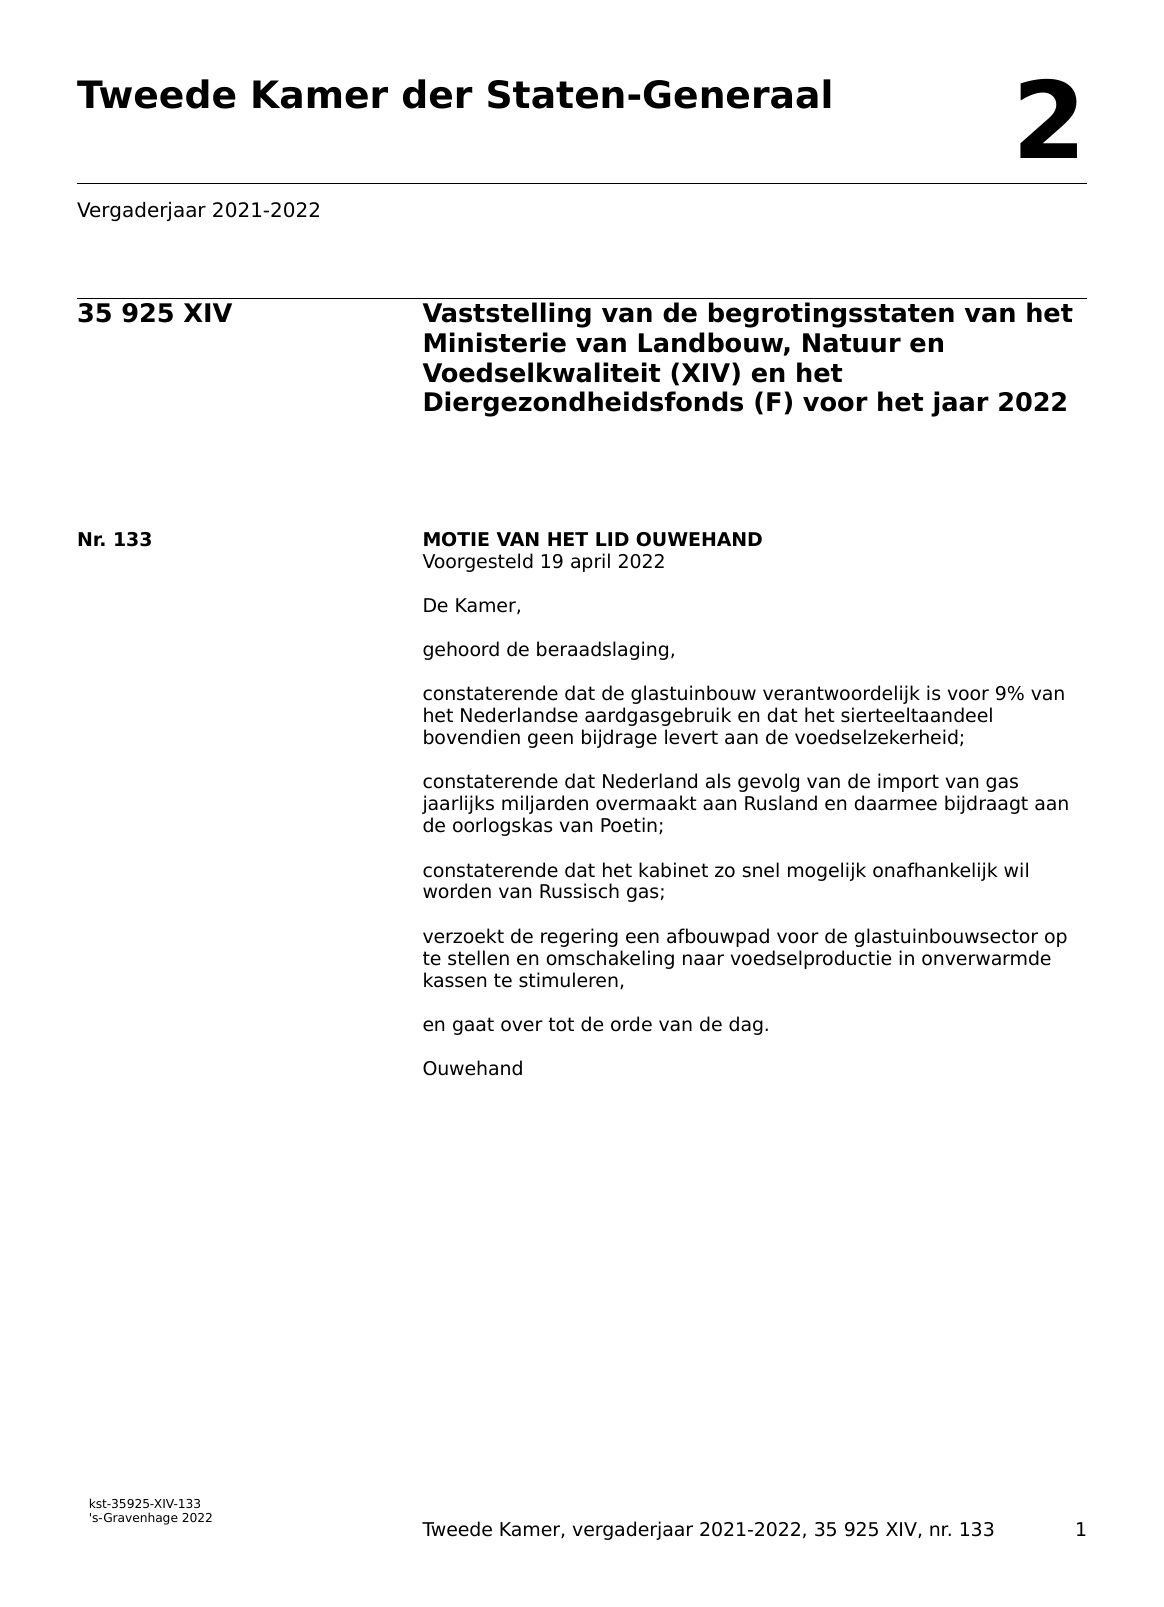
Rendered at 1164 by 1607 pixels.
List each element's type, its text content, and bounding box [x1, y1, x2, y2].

text constaterende dat de glastuinbouw verantwoordelijk is voor 9% van het Nederlandse aardgasgebruik en dat het sierteeltaandeel bovendien geen bijdrage levert aan de voedselzekerheid; [422, 683, 1087, 749]
text gehoord de beraadslaging, [422, 639, 1087, 661]
text De Kamer, [422, 595, 1087, 617]
table_header 2 [886, 59, 1087, 183]
table_cell Vergaderjaar 2021-2022 [77, 184, 1087, 298]
text kst-35925-XIV-133 [88, 1497, 323, 1511]
text Voorgesteld 19 april 2022 [422, 551, 1087, 573]
subtitle Nr. 133 MOTIE VAN HET LID OUWEHAND [77, 529, 1087, 551]
text 's-Gravenhage 2022 [88, 1511, 323, 1525]
text Ouwehand [422, 1058, 1087, 1080]
subtitle 35 925 XIV Vaststelling van de begrotingsstaten van het Ministerie van Landbouw, Natuur en Voedselkwaliteit (XIV) en het Diergezondheidsfonds (F) voor het jaar 2022 [77, 299, 1087, 418]
text verzoekt de regering een afbouwpad voor de glastuinbouwsector op te stellen en omschakeling naar voedselproductie in onverwarmde kassen te stimuleren, [422, 926, 1087, 992]
text constaterende dat het kabinet zo snel mogelijk onafhankelijk wil worden van Russisch gas; [422, 859, 1087, 903]
table_header Tweede Kamer der Staten-Generaal [77, 59, 886, 183]
text en gaat over tot de orde van de dag. [422, 1014, 1087, 1036]
text constaterende dat Nederland als gevolg van de import van gas jaarlijks miljarden overmaakt aan Rusland en daarmee bijdraagt aan de oorlogskas van Poetin; [422, 771, 1087, 837]
